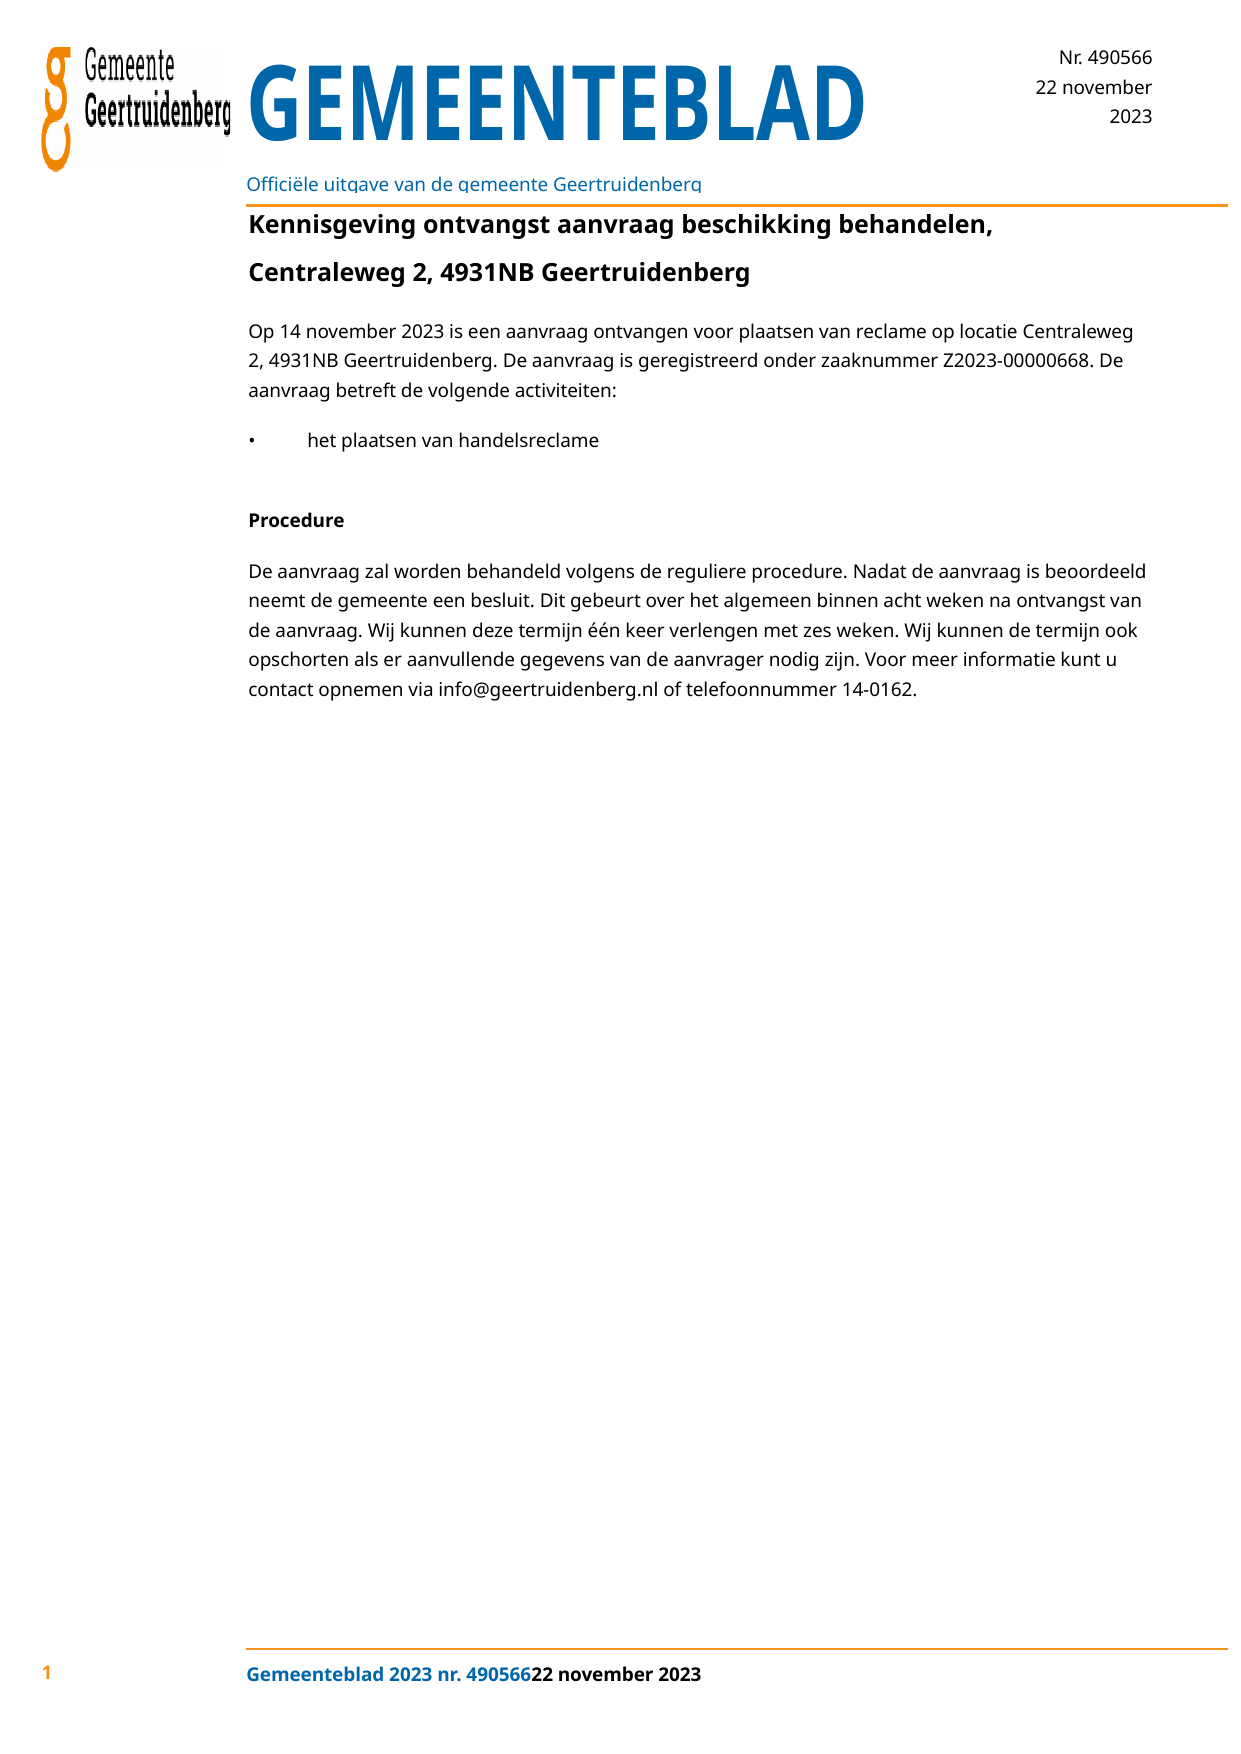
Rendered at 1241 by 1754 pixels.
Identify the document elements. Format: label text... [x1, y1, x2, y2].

text Kennisgeving ontvangst aanvraag beschikking behandelen, Centraleweg 2, 4931NB Geertruidenberg [248, 207, 1152, 288]
text Procedure [248, 507, 1152, 533]
list het plaatsen van handelsreclame [248, 427, 1152, 453]
picture [41, 47, 231, 172]
text Op 14 november 2023 is een aanvraag ontvangen voor plaatsen van reclame op locatie Centraleweg 2, 4931NB Geertruidenberg. De aanvraag is geregistreerd onder zaaknummer Z2023-00000668. De aanvraag betreft de volgende activiteiten: [248, 318, 1152, 403]
text De aanvraag zal worden behandeld volgens de reguliere procedure. Nadat de aanvraag is beoordeeld neemt de gemeente een besluit. Dit gebeurt over het algemeen binnen acht weken na ontvangst van de aanvraag. Wij kunnen deze termijn één keer verlengen met zes weken. Wij kunnen de termijn ook opschorten als er aanvullende gegevens van de aanvrager nodig zijn. Voor meer informatie kunt u contact opnemen via info@geertruidenberg.nl of telefoonnummer 14-0162. [248, 558, 1152, 702]
